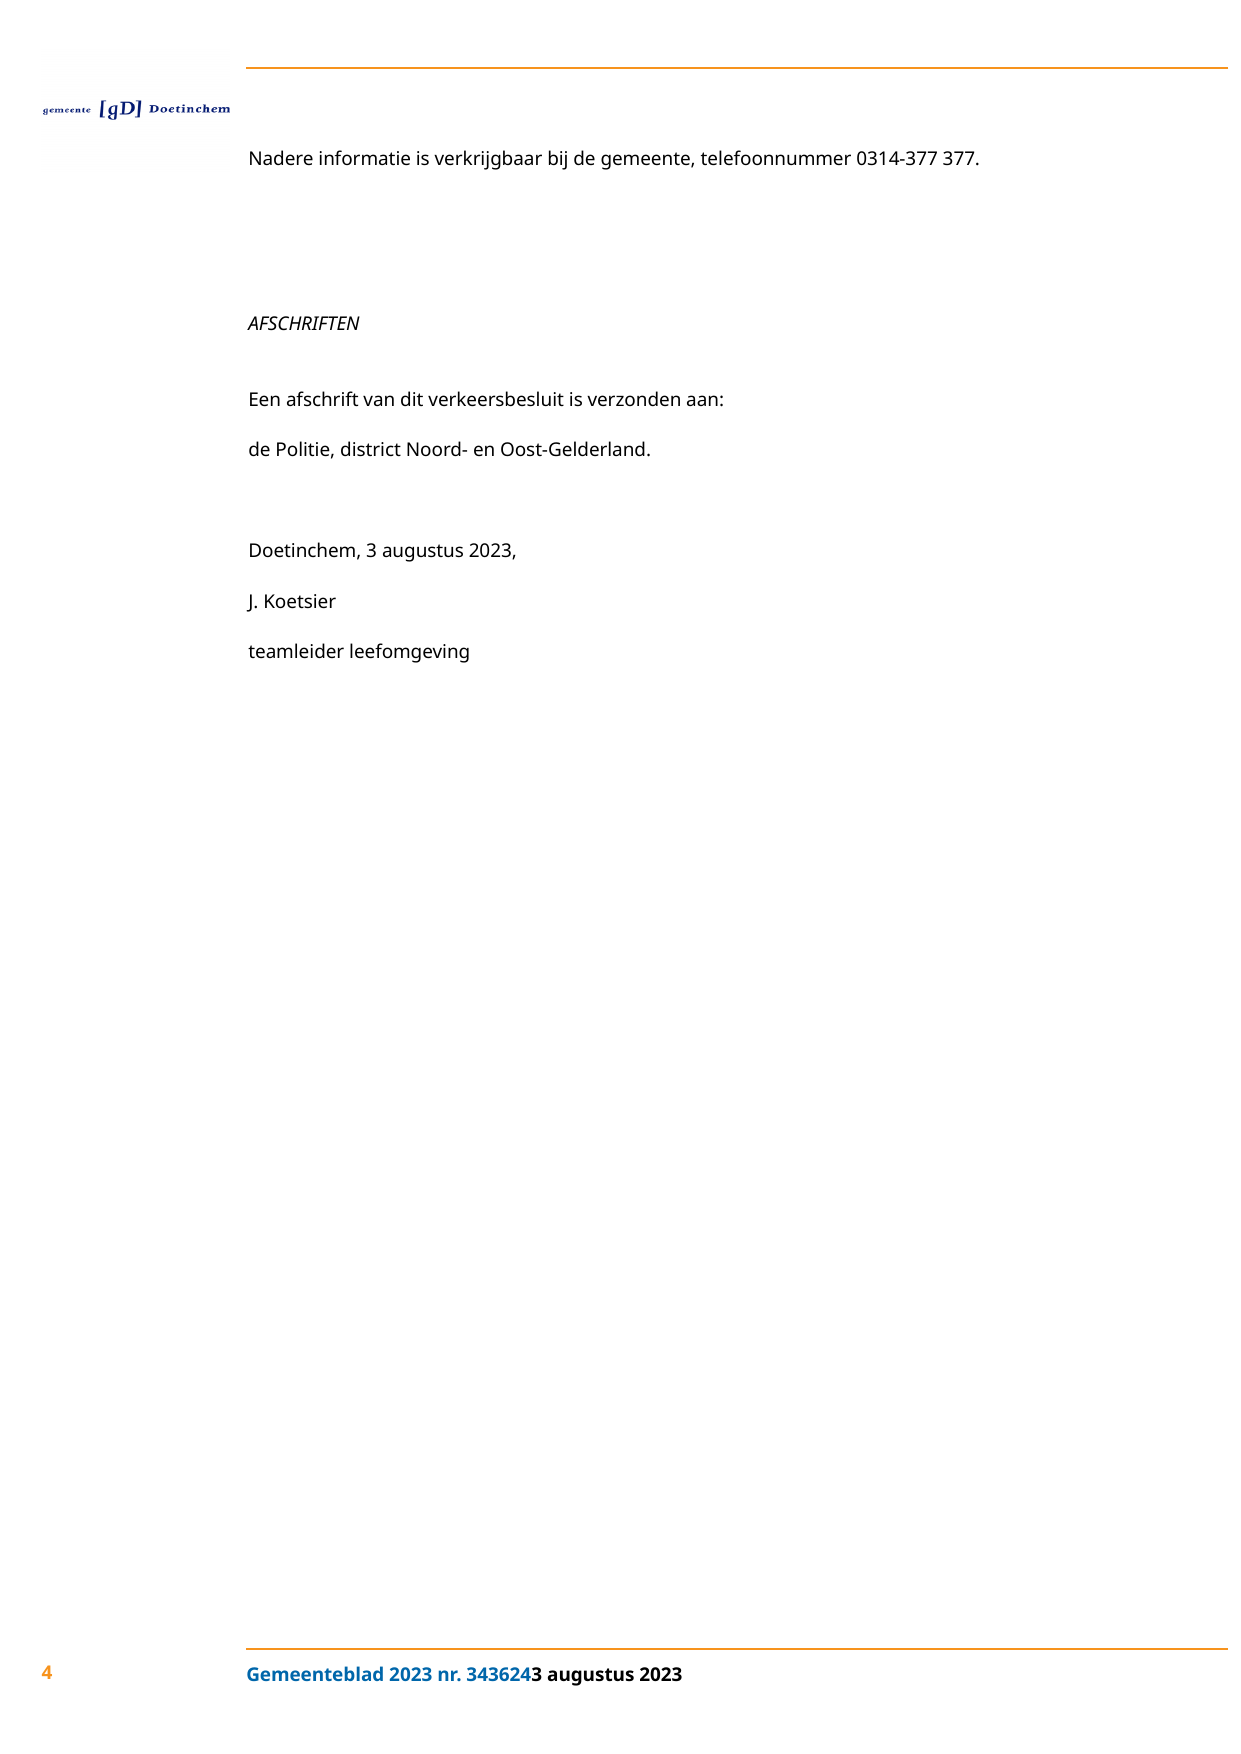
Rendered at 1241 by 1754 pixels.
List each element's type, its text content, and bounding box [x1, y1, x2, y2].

text Nadere informatie is verkrijgbaar bij de gemeente, telefoonnummer 0314-377 377. [248, 145, 1152, 171]
text de Politie, district Noord- en Oost-Gelderland. [248, 437, 1152, 462]
text AFSCHRIFTEN [248, 310, 1152, 336]
text J. Koetsier [248, 588, 1152, 613]
text Een afschrift van dit verkeersbesluit is verzonden aan: [248, 386, 1152, 412]
text Doetinchem, 3 augustus 2023, [248, 537, 1152, 563]
text teamleider leefomgeving [248, 638, 1152, 664]
picture [41, 47, 231, 172]
